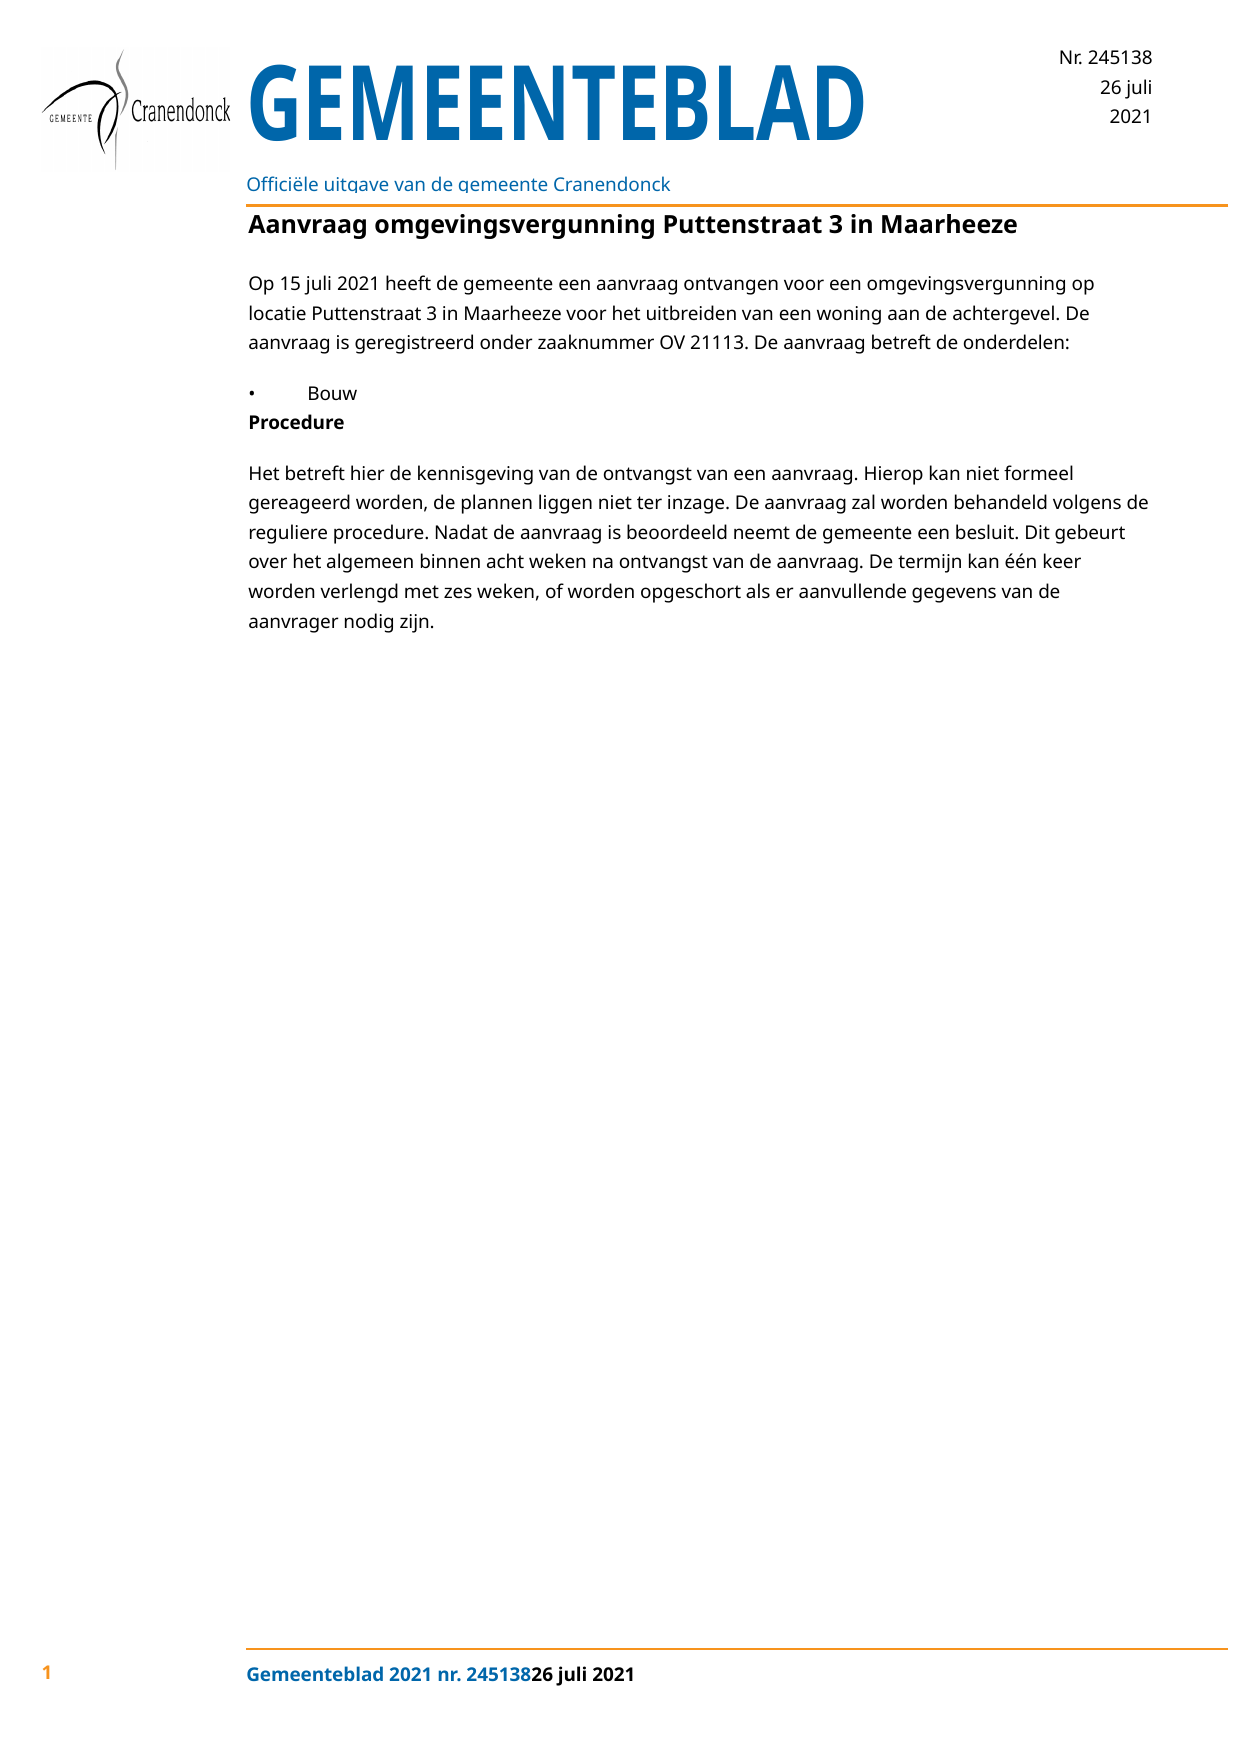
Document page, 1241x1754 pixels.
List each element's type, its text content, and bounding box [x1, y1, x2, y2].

text Op 15 juli 2021 heeft de gemeente een aanvraag ontvangen voor een omgevingsvergunning op locatie Puttenstraat 3 in Maarheeze voor het uitbreiden van een woning aan de achtergevel. De aanvraag is geregistreerd onder zaaknummer OV 21113. De aanvraag betreft de onderdelen: [248, 270, 1152, 355]
text Procedure [248, 409, 1152, 435]
picture [41, 47, 231, 172]
list Bouw [248, 380, 1152, 406]
text Het betreft hier de kennisgeving van de ontvangst van een aanvraag. Hierop kan niet formeel gereageerd worden, de plannen liggen niet ter inzage. De aanvraag zal worden behandeld volgens de reguliere procedure. Nadat de aanvraag is beoordeeld neemt de gemeente een besluit. Dit gebeurt over het algemeen binnen acht weken na ontvangst van de aanvraag. De termijn kan één keer worden verlengd met zes weken, of worden opgeschort als er aanvullende gegevens van de aanvrager nodig zijn. [248, 460, 1152, 633]
text Aanvraag omgevingsvergunning Puttenstraat 3 in Maarheeze [248, 207, 1152, 241]
